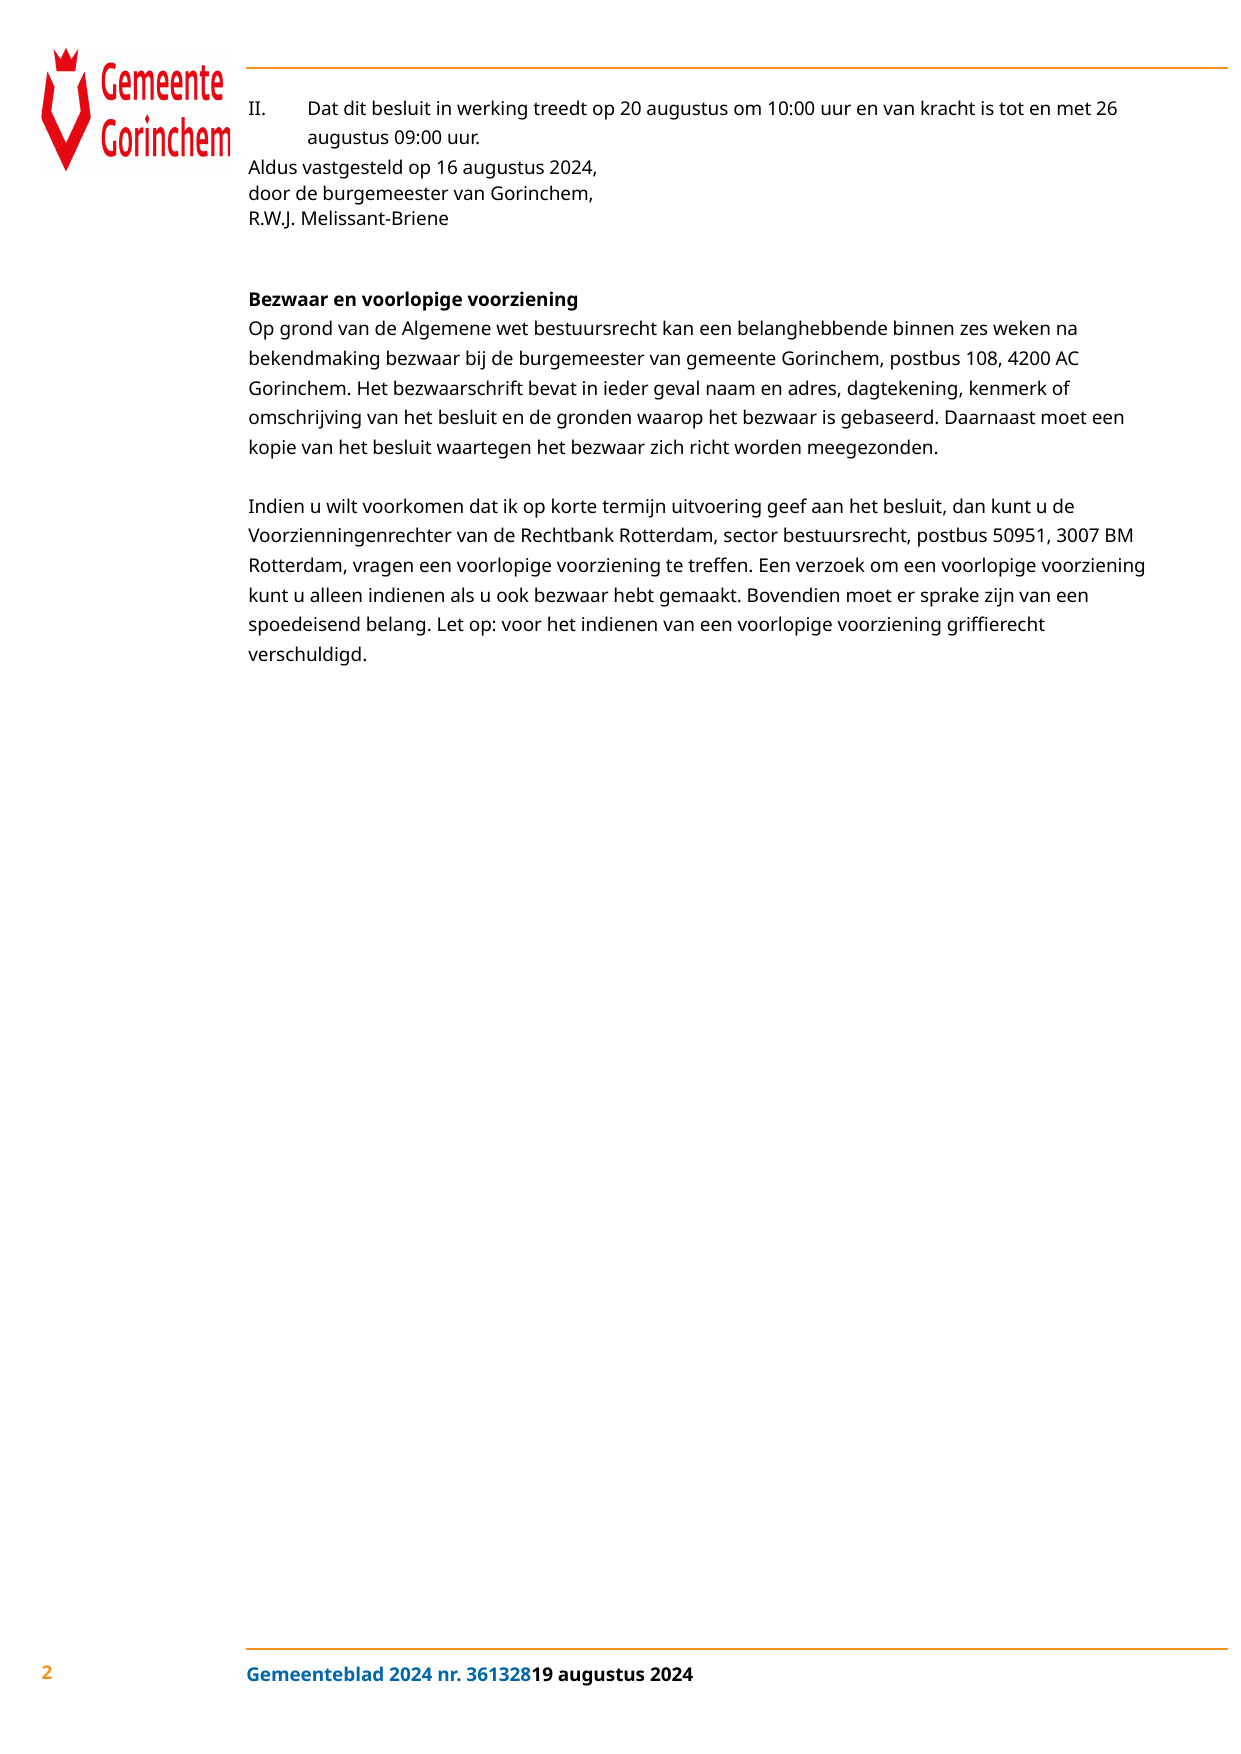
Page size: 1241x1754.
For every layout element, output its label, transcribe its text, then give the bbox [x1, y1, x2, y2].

text Aldus vastgesteld op 16 augustus 2024, [248, 154, 1152, 180]
picture [41, 47, 231, 172]
list Dat dit besluit in werking treedt op 20 augustus om 10:00 uur en van kracht is tot en met 26 augustus 09:00 uur. [248, 95, 1152, 150]
text Op grond van de Algemene wet bestuursrecht kan een belanghebbende binnen zes weken na bekendmaking bezwaar bij de burgemeester van gemeente Gorinchem, postbus 108, 4200 AC Gorinchem. Het bezwaarschrift bevat in ieder geval naam en adres, dagtekening, kenmerk of omschrijving van het besluit en de gronden waarop het bezwaar is gebaseerd. Daarnaast moet een kopie van het besluit waartegen het bezwaar zich richt worden meegezonden. [248, 316, 1152, 460]
text Indien u wilt voorkomen dat ik op korte termijn uitvoering geef aan het besluit, dan kunt u de Voorzienningenrechter van de Rechtbank Rotterdam, sector bestuursrecht, postbus 50951, 3007 BM Rotterdam, vragen een voorlopige voorziening te treffen. Een verzoek om een voorlopige voorziening kunt u alleen indienen als u ook bezwaar hebt gemaakt. Bovendien moet er sprake zijn van een spoedeisend belang. Let op: voor het indienen van een voorlopige voorziening griffierecht verschuldigd. [248, 493, 1152, 667]
text Bezwaar en voorlopige voorziening [248, 286, 1152, 312]
text R.W.J. Melissant-Briene [248, 205, 1152, 231]
text door de burgemeester van Gorinchem, [248, 180, 1152, 205]
